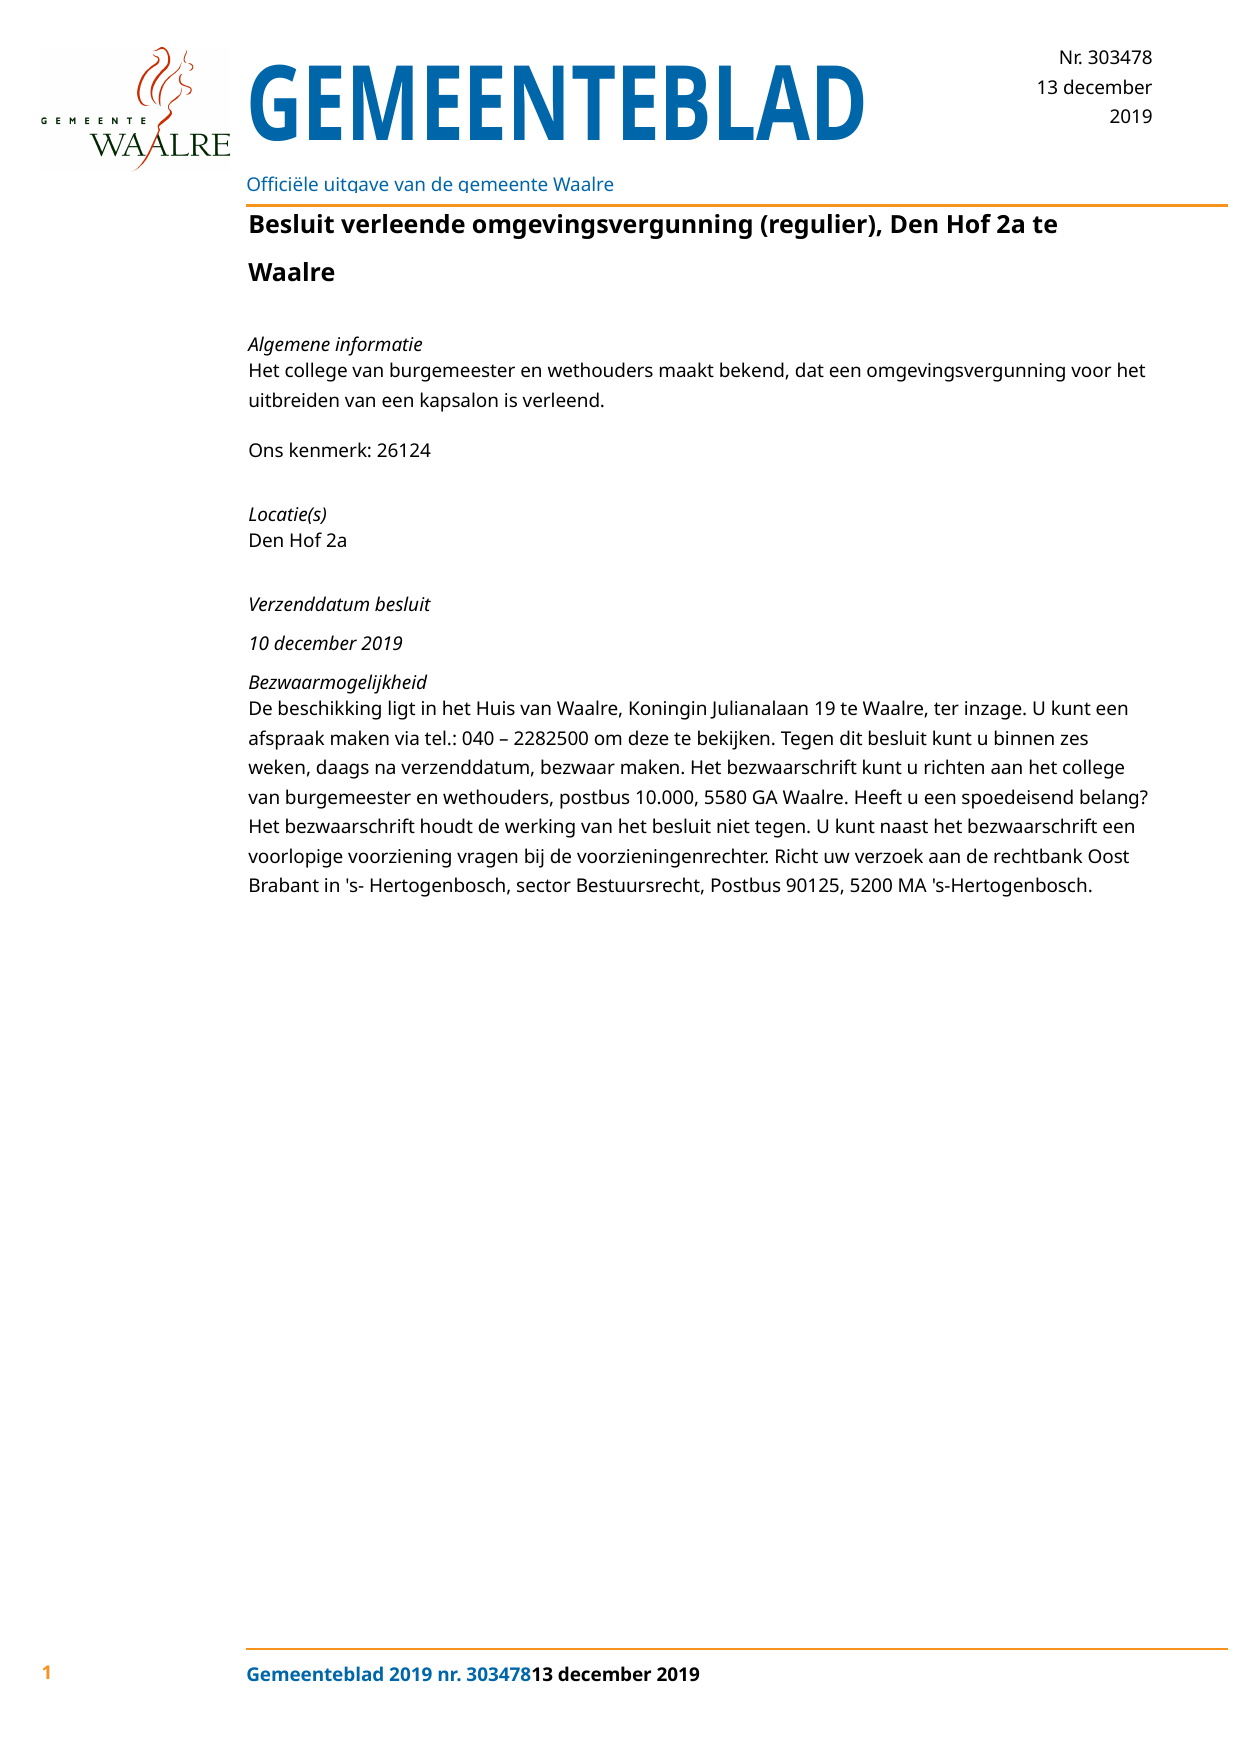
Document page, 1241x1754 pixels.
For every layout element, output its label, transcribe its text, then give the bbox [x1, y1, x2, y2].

picture [41, 47, 231, 172]
text Locatie(s) [248, 501, 1152, 527]
text Bezwaarmogelijkheid [248, 669, 1152, 695]
text 10 december 2019 [248, 630, 1152, 656]
text Verzenddatum besluit [248, 591, 1152, 617]
text Ons kenmerk: 26124 [248, 437, 1152, 463]
text Besluit verleende omgevingsvergunning (regulier), Den Hof 2a te Waalre [248, 207, 1152, 288]
text Algemene informatie [248, 331, 1152, 357]
text Het college van burgemeester en wethouders maakt bekend, dat een omgevingsvergunning voor het uitbreiden van een kapsalon is verleend. [248, 357, 1152, 412]
text Den Hof 2a [248, 527, 1152, 553]
text De beschikking ligt in het Huis van Waalre, Koningin Julianalaan 19 te Waalre, ter inzage. U kunt een afspraak maken via tel.: 040 – 2282500 om deze te bekijken. Tegen dit besluit kunt u binnen zes weken, daags na verzenddatum, bezwaar maken. Het bezwaarschrift kunt u richten aan het college van burgemeester en wethouders, postbus 10.000, 5580 GA Waalre. Heeft u een spoedeisend belang? Het bezwaarschrift houdt de werking van het besluit niet tegen. U kunt naast het bezwaarschrift een voorlopige voorziening vragen bij de voorzieningenrechter. Richt uw verzoek aan de rechtbank Oost Brabant in 's- Hertogenbosch, sector Bestuursrecht, Postbus 90125, 5200 MA 's-Hertogenbosch. [248, 695, 1152, 898]
